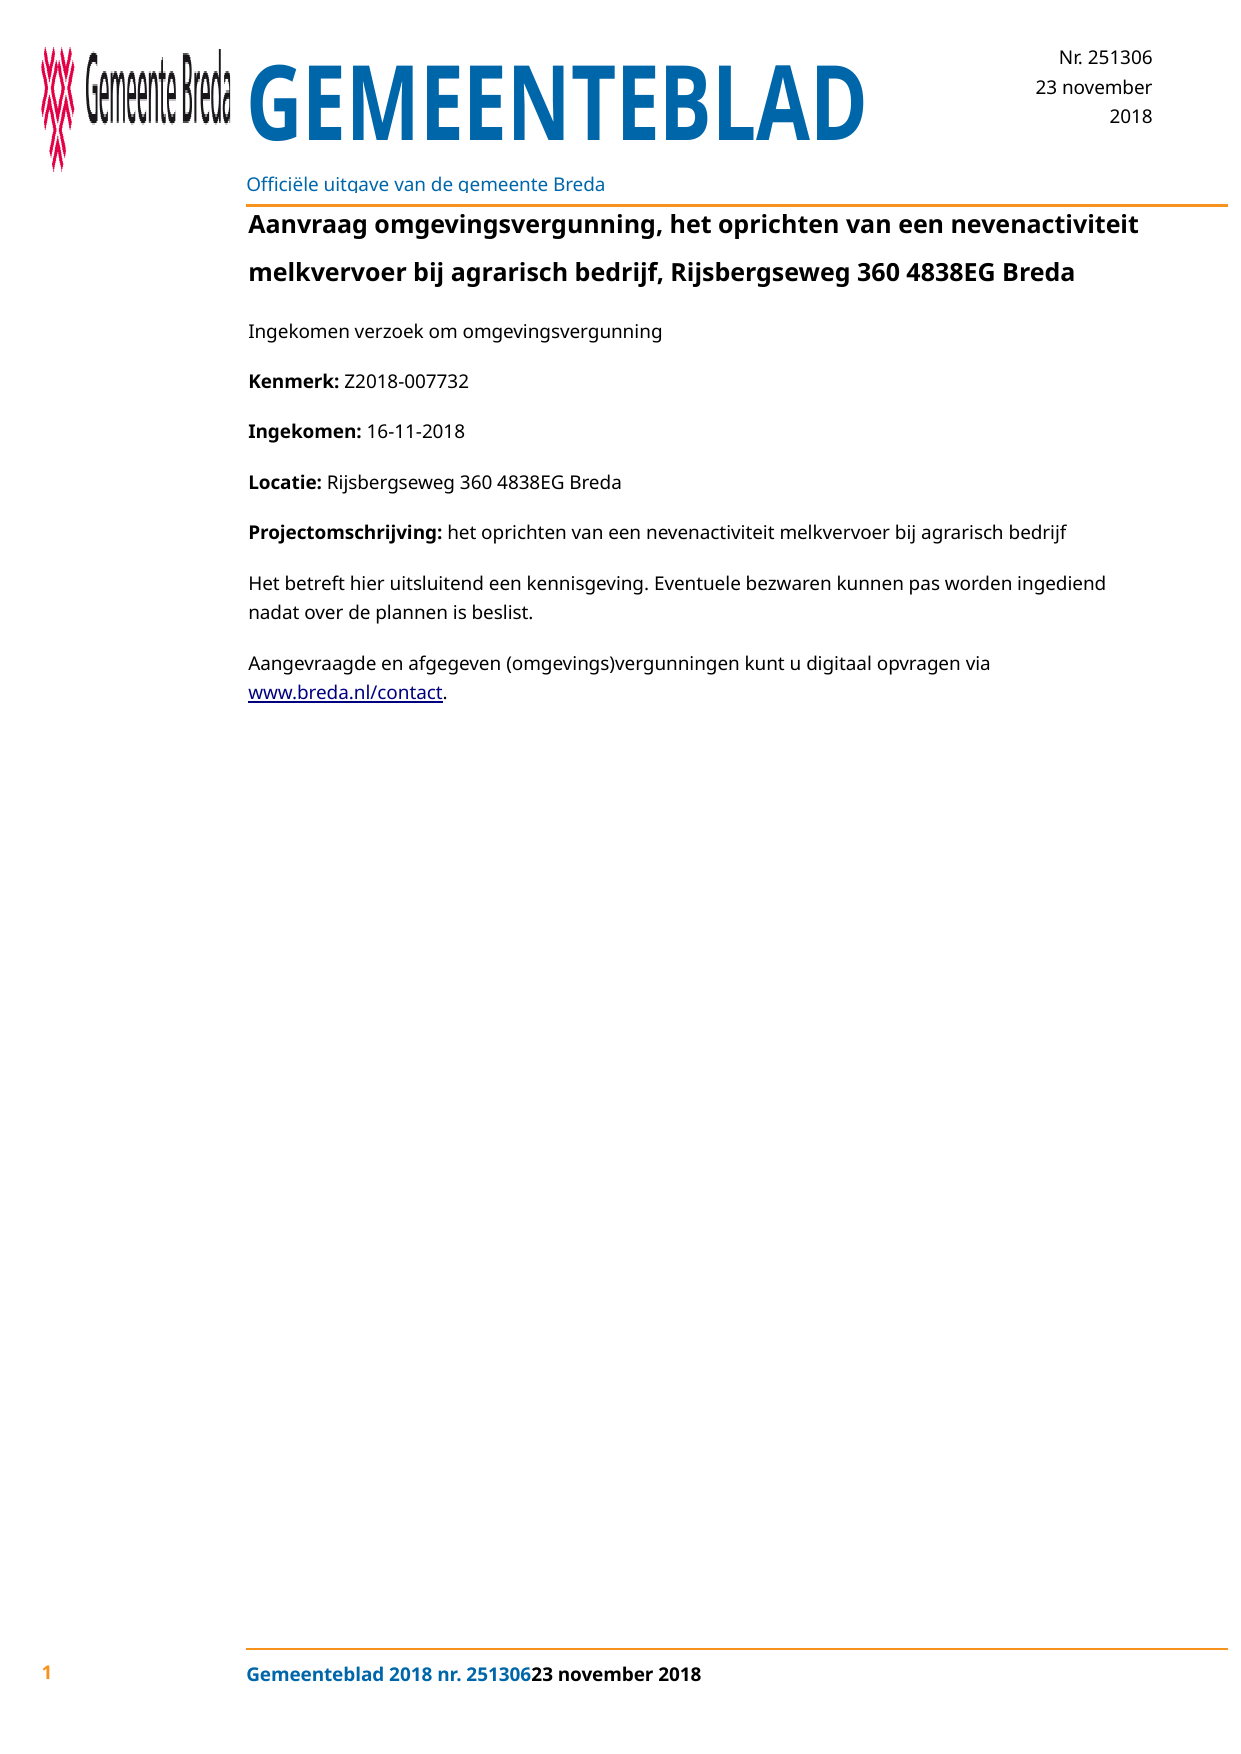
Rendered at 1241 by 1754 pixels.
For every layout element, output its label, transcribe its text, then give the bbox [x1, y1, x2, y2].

text Aanvraag omgevingsvergunning, het oprichten van een nevenactiviteit melkvervoer bij agrarisch bedrijf, Rijsbergseweg 360 4838EG Breda [248, 207, 1152, 288]
text Aangevraagde en afgegeven (omgevings)vergunningen kunt u digitaal opvragen via www.breda.nl/contact. [248, 650, 1152, 705]
text Ingekomen verzoek om omgevingsvergunning [248, 318, 1152, 344]
text Ingekomen: 16-11-2018 [248, 419, 1152, 444]
picture [41, 47, 231, 172]
text Projectomschrijving: het oprichten van een nevenactiviteit melkvervoer bij agrarisch bedrijf [248, 519, 1152, 545]
text Locatie: Rijsbergseweg 360 4838EG Breda [248, 469, 1152, 495]
text Kenmerk: Z2018-007732 [248, 368, 1152, 394]
text Het betreft hier uitsluitend een kennisgeving. Eventuele bezwaren kunnen pas worden ingediend nadat over de plannen is beslist. [248, 570, 1152, 625]
